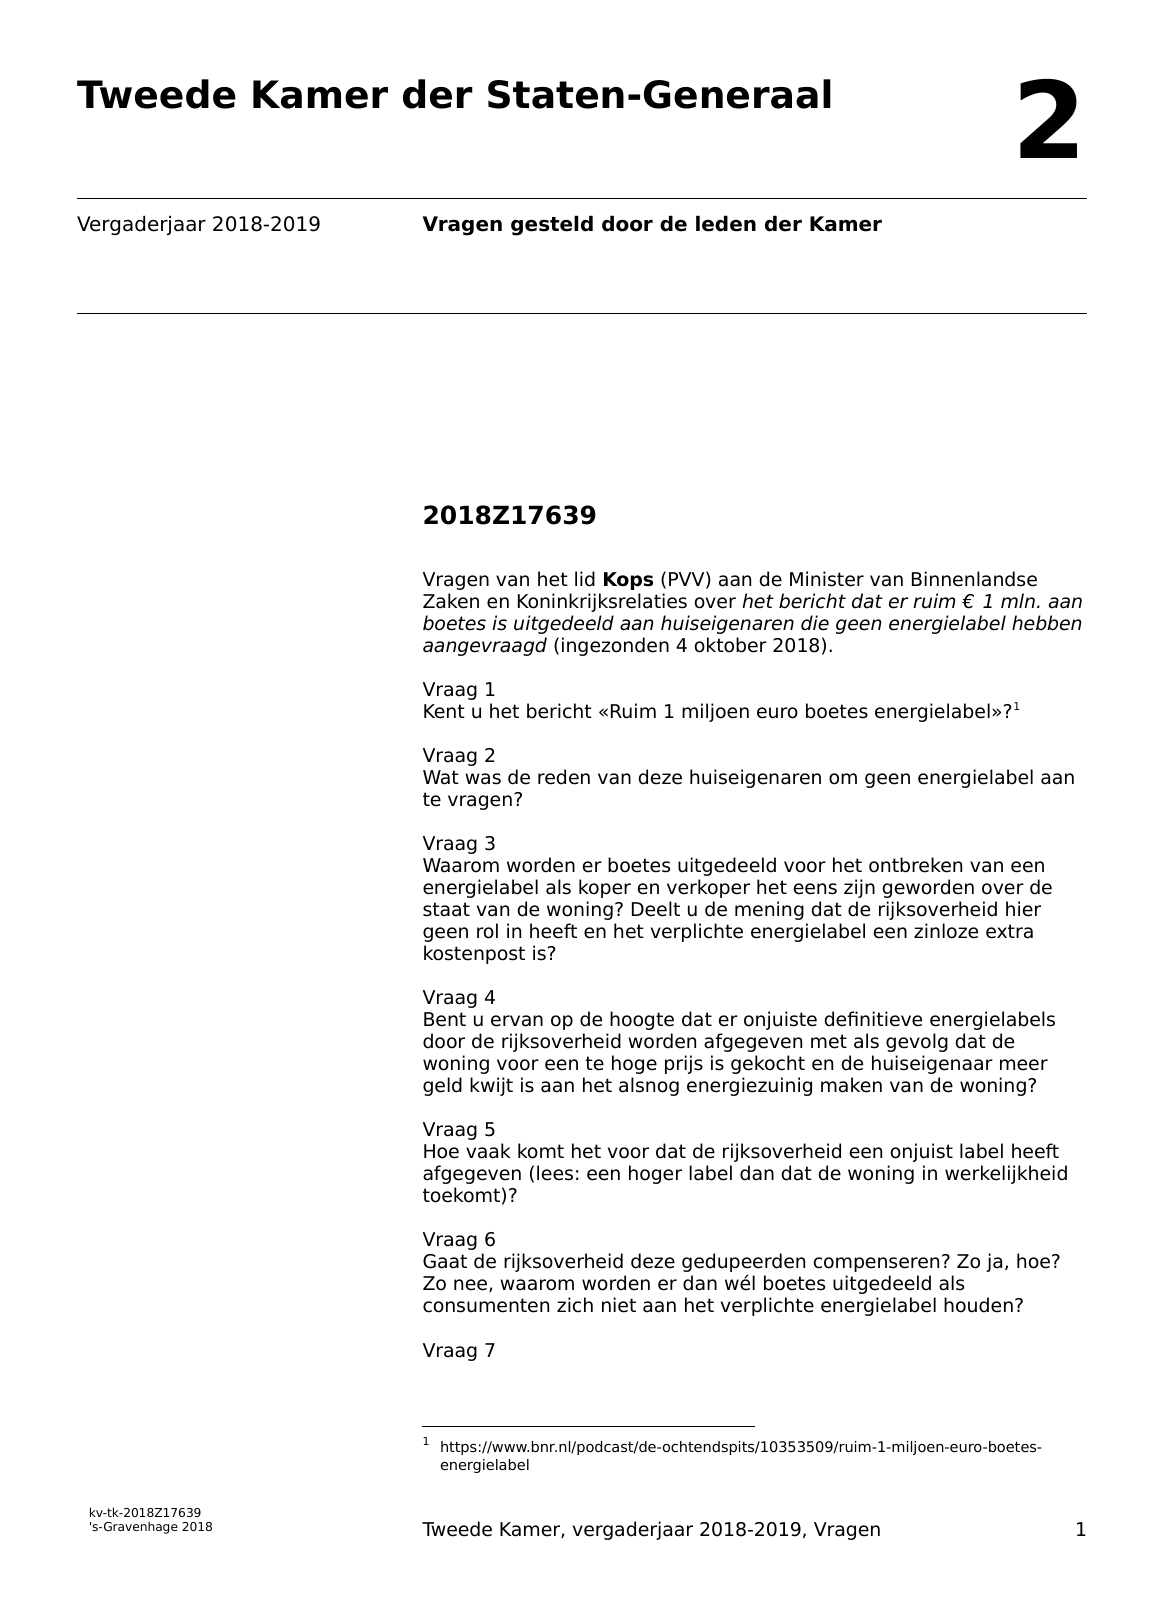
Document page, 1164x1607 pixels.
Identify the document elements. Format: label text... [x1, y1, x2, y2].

text Bent u ervan op de hoogte dat er onjuiste definitieve energielabels door de rijksoverheid worden afgegeven met als gevolg dat de woning voor een te hoge prijs is gekocht en de huiseigenaar meer geld kwijt is aan het alsnog energiezuinig maken van de woning? [422, 1009, 1087, 1097]
text https://www.bnr.nl/podcast/de-ochtendspits/10353509/ruim-1-miljoen-euro-boetes-energielabel [422, 1435, 1087, 1474]
text kv-tk-2018Z17639 [88, 1506, 323, 1520]
text Hoe vaak komt het voor dat de rijksoverheid een onjuist label heeft afgegeven (lees: een hoger label dan dat de woning in werkelijkheid toekomt)? [422, 1141, 1087, 1207]
text Kent u het bericht «Ruim 1 miljoen euro boetes energielabel»? [422, 701, 1087, 723]
table_cell Vragen gesteld door de leden der Kamer [422, 199, 1087, 313]
text Vraag 4 [422, 987, 1087, 1009]
text Waarom worden er boetes uitgedeeld voor het ontbreken van een energielabel als koper en verkoper het eens zijn geworden over de staat van de woning? Deelt u de mening dat de rijksoverheid hier geen rol in heeft en het verplichte energielabel een zinloze extra kostenpost is? [422, 855, 1087, 965]
table_header Tweede Kamer der Staten-Generaal [77, 59, 886, 198]
text Gaat de rijksoverheid deze gedupeerden compenseren? Zo ja, hoe? Zo nee, waarom worden er dan wél boetes uitgedeeld als consumenten zich niet aan het verplichte energielabel houden? [422, 1251, 1087, 1317]
text Vraag 6 [422, 1229, 1087, 1251]
text Wat was de reden van deze huiseigenaren om geen energielabel aan te vragen? [422, 767, 1087, 811]
text Vragen van het lid Kops (PVV) aan de Minister van Binnenlandse Zaken en Koninkrijksrelaties over het bericht dat er ruim € 1 mln. aan boetes is uitgedeeld aan huiseigenaren die geen energielabel hebben aangevraagd (ingezonden 4 oktober 2018). [422, 569, 1087, 657]
text Vraag 2 [422, 745, 1087, 767]
table_header 2 [886, 59, 1087, 198]
text Vraag 7 [422, 1339, 1087, 1361]
text 's-Gravenhage 2018 [88, 1520, 323, 1534]
text Vraag 3 [422, 833, 1087, 855]
text 2018Z17639 [422, 501, 1087, 531]
text Vraag 5 [422, 1119, 1087, 1141]
text Vraag 1 [422, 679, 1087, 701]
table_cell Vergaderjaar 2018-2019 [77, 199, 422, 313]
